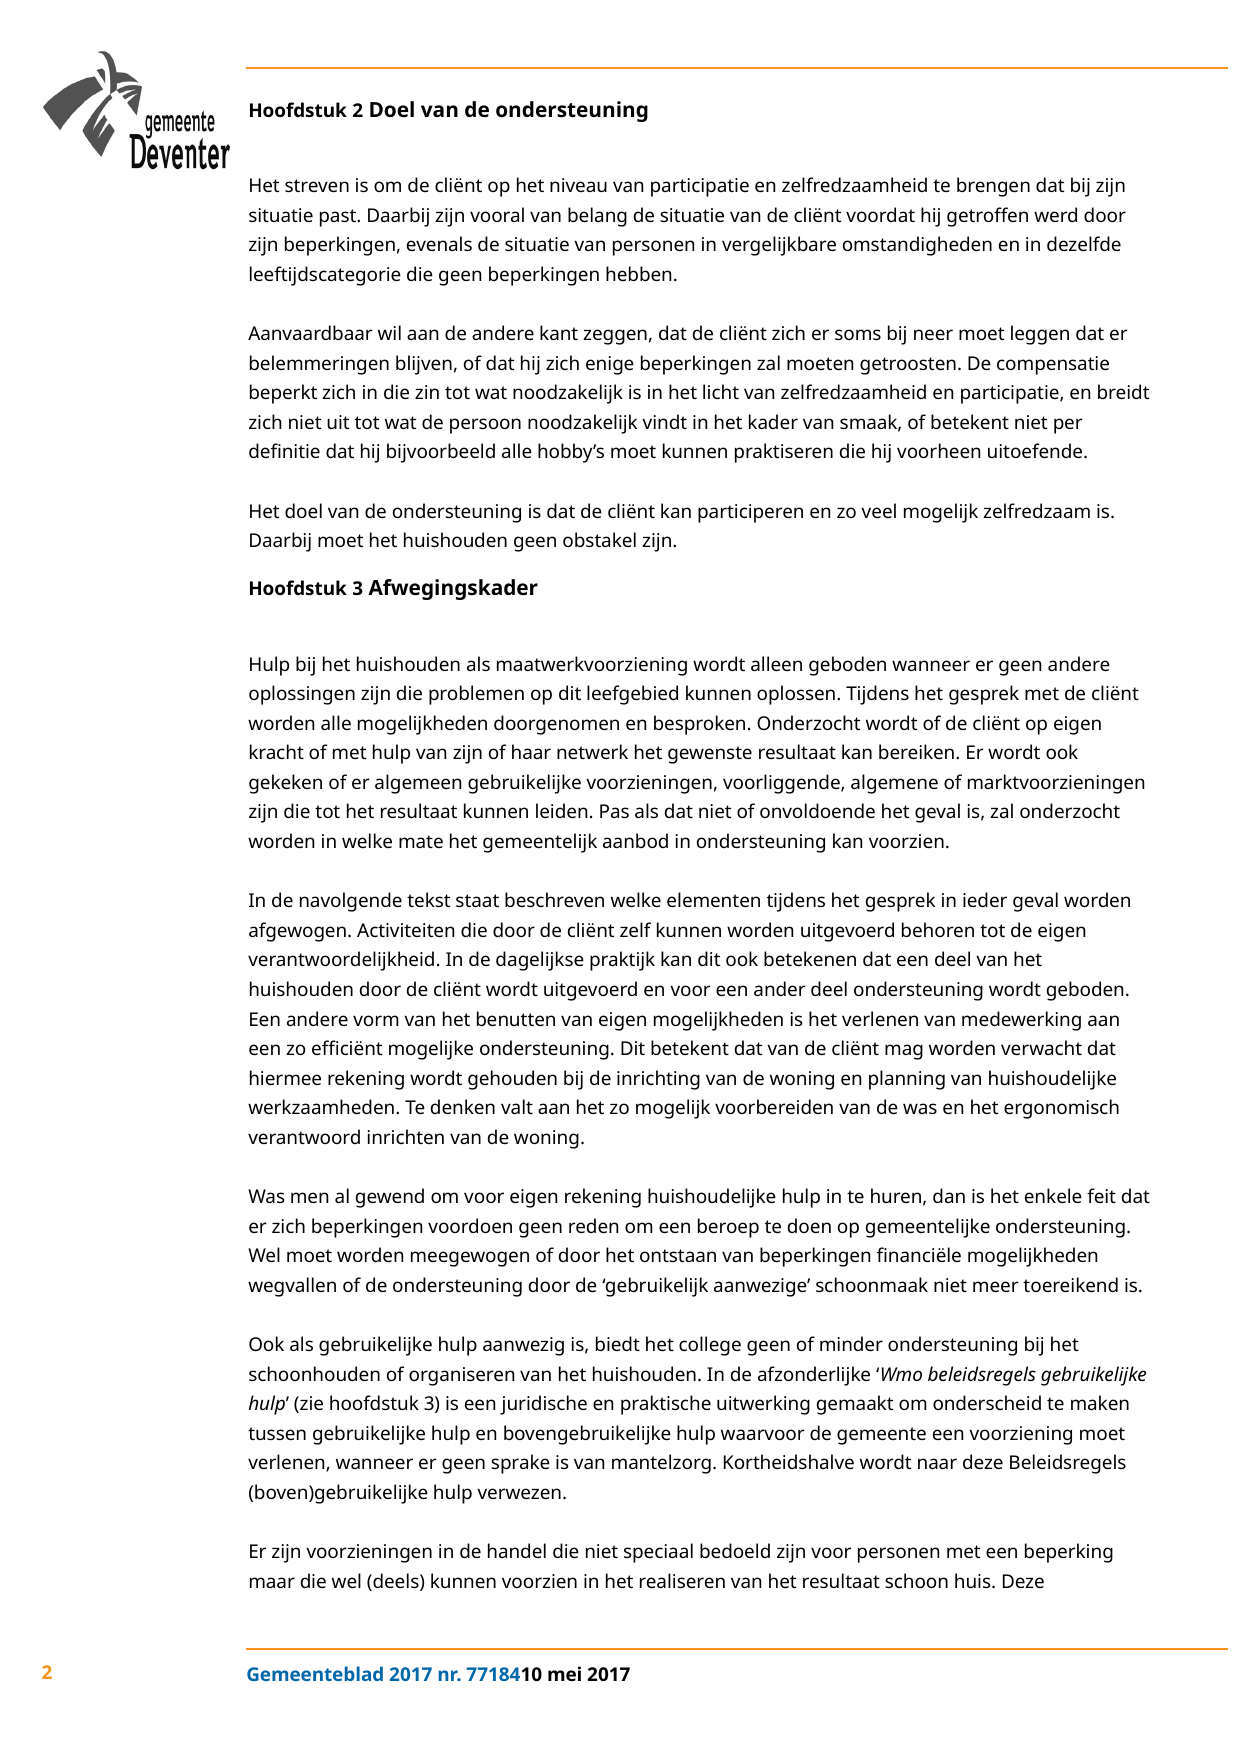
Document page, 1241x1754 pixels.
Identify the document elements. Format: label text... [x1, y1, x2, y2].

text Een andere vorm van het benutten van eigen mogelijkheden is het verlenen van medewerking aan een zo efficiënt mogelijke ondersteuning. Dit betekent dat van de cliënt mag worden verwacht dat hiermee rekening wordt gehouden bij de inrichting van de woning en planning van huishoudelijke werkzaamheden. Te denken valt aan het zo mogelijk voorbereiden van de was en het ergonomisch verantwoord inrichten van de woning. [248, 1006, 1152, 1150]
text In de navolgende tekst staat beschreven welke elementen tijdens het gesprek in ieder geval worden afgewogen. Activiteiten die door de cliënt zelf kunnen worden uitgevoerd behoren tot de eigen verantwoordelijkheid. In de dagelijkse praktijk kan dit ook betekenen dat een deel van het huishouden door de cliënt wordt uitgevoerd en voor een ander deel ondersteuning wordt geboden. [248, 887, 1152, 1002]
text Het streven is om de cliënt op het niveau van participatie en zelfredzaamheid te brengen dat bij zijn situatie past. Daarbij zijn vooral van belang de situatie van de cliënt voordat hij getroffen werd door zijn beperkingen, evenals de situatie van personen in vergelijkbare omstandigheden en in dezelfde leeftijdscategorie die geen beperkingen hebben. [248, 172, 1152, 287]
picture [41, 47, 231, 172]
text Hoofdstuk 3 Afwegingskader [248, 573, 1152, 602]
text Hulp bij het huishouden als maatwerkvoorziening wordt alleen geboden wanneer er geen andere oplossingen zijn die problemen op dit leefgebied kunnen oplossen. Tijdens het gesprek met de cliënt worden alle mogelijkheden doorgenomen en besproken. Onderzocht wordt of de cliënt op eigen kracht of met hulp van zijn of haar netwerk het gewenste resultaat kan bereiken. Er wordt ook gekeken of er algemeen gebruikelijke voorzieningen, voorliggende, algemene of marktvoorzieningen zijn die tot het resultaat kunnen leiden. Pas als dat niet of onvoldoende het geval is, zal onderzocht worden in welke mate het gemeentelijk aanbod in ondersteuning kan voorzien. [248, 651, 1152, 854]
text Ook als gebruikelijke hulp aanwezig is, biedt het college geen of minder ondersteuning bij het schoonhouden of organiseren van het huishouden. In de afzonderlijke ‘Wmo beleidsregels gebruikelijke hulp’ (zie hoofdstuk 3) is een juridische en praktische uitwerking gemaakt om onderscheid te maken tussen gebruikelijke hulp en bovengebruikelijke hulp waarvoor de gemeente een voorziening moet verlenen, wanneer er geen sprake is van mantelzorg. Kortheidshalve wordt naar deze Beleidsregels (boven)gebruikelijke hulp verwezen. [248, 1331, 1152, 1505]
text Het doel van de ondersteuning is dat de cliënt kan participeren en zo veel mogelijk zelfredzaam is. Daarbij moet het huishouden geen obstakel zijn. [248, 498, 1152, 553]
text Aanvaardbaar wil aan de andere kant zeggen, dat de cliënt zich er soms bij neer moet leggen dat er belemmeringen blijven, of dat hij zich enige beperkingen zal moeten getroosten. De compensatie beperkt zich in die zin tot wat noodzakelijk is in het licht van zelfredzaamheid en participatie, en breidt zich niet uit tot wat de persoon noodzakelijk vindt in het kader van smaak, of betekent niet per definitie dat hij bijvoorbeeld alle hobby’s moet kunnen praktiseren die hij voorheen uitoefende. [248, 320, 1152, 464]
text Er zijn voorzieningen in de handel die niet speciaal bedoeld zijn voor personen met een beperking maar die wel (deels) kunnen voorzien in het realiseren van het resultaat schoon huis. Deze [248, 1538, 1152, 1594]
text Hoofdstuk 2 Doel van de ondersteuning [248, 95, 1152, 123]
text Was men al gewend om voor eigen rekening huishoudelijke hulp in te huren, dan is het enkele feit dat er zich beperkingen voordoen geen reden om een beroep te doen op gemeentelijke ondersteuning. [248, 1183, 1152, 1239]
text Wel moet worden meegewogen of door het ontstaan van beperkingen financiële mogelijkheden wegvallen of de ondersteuning door de ‘gebruikelijk aanwezige’ schoonmaak niet meer toereikend is. [248, 1242, 1152, 1298]
